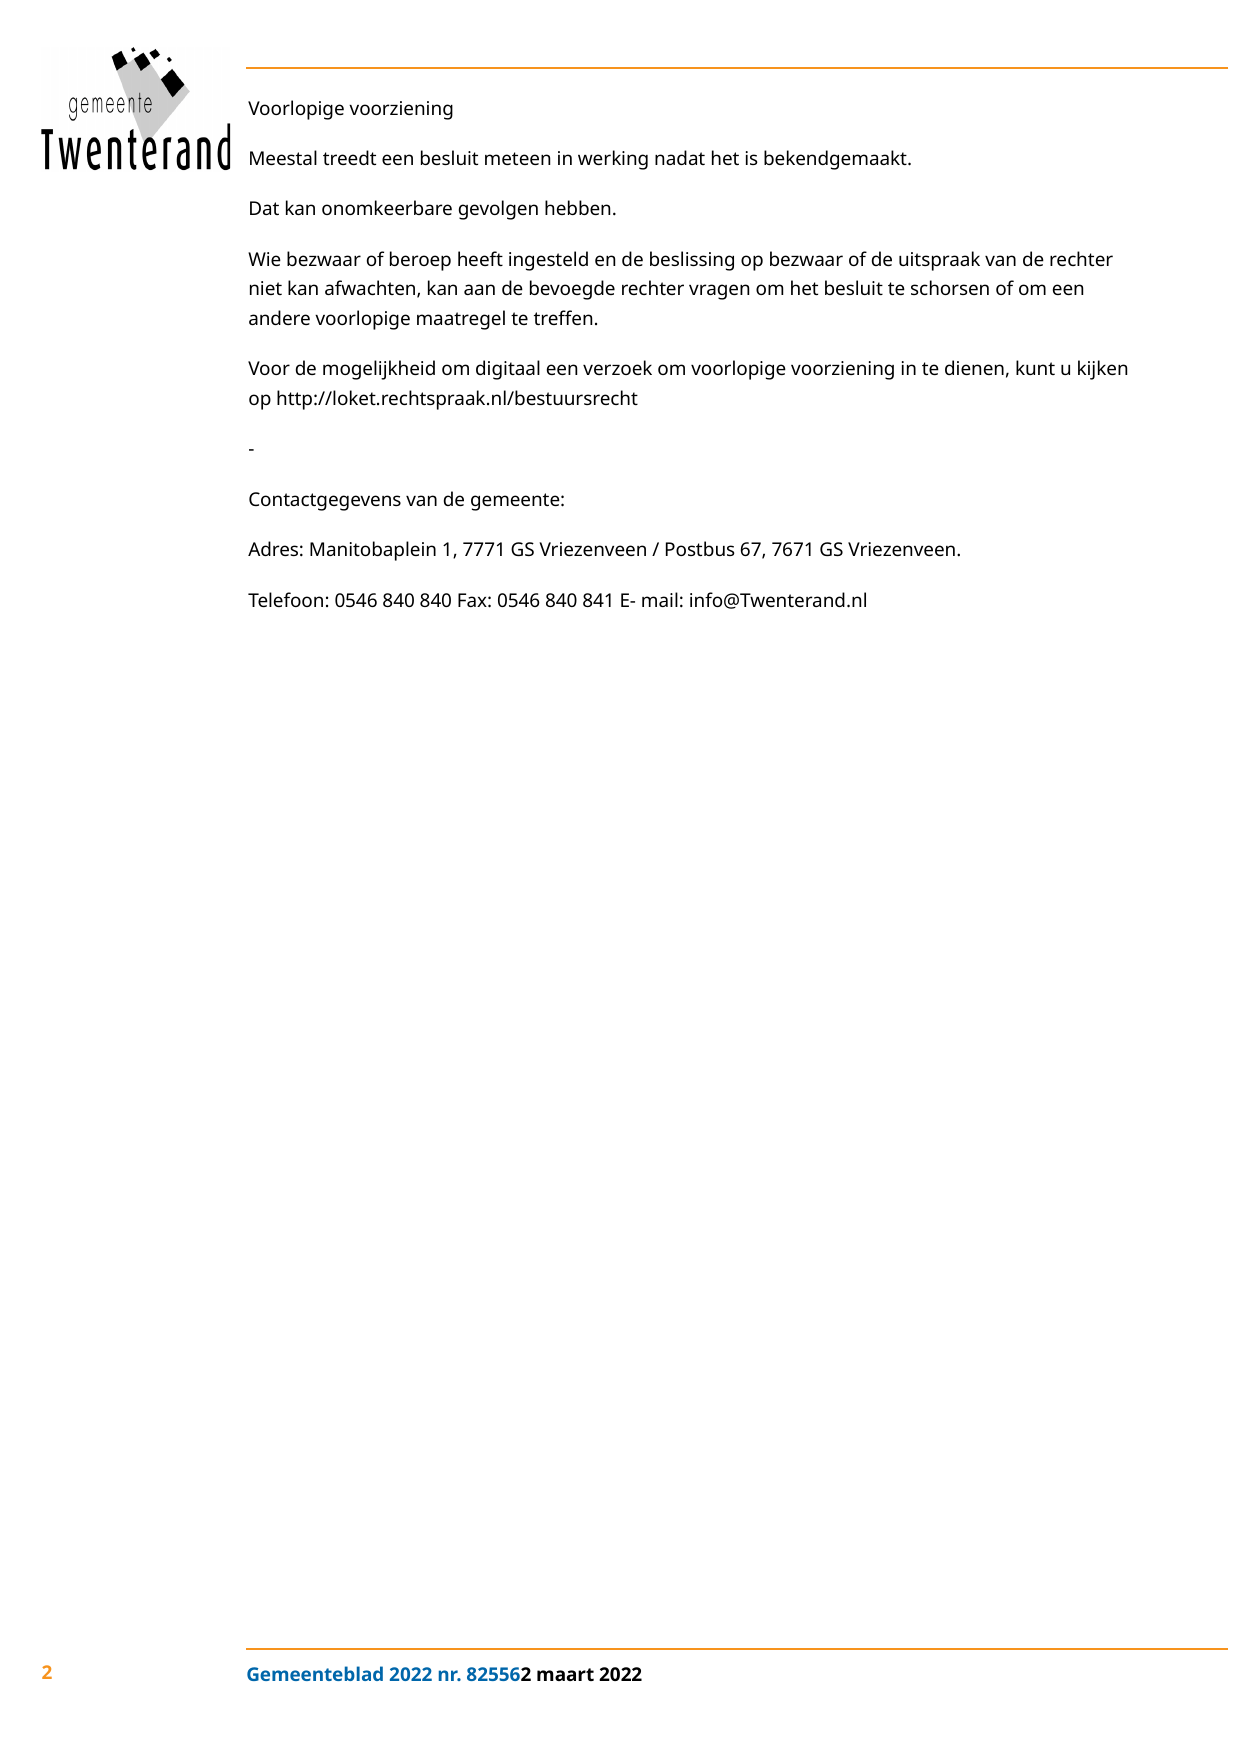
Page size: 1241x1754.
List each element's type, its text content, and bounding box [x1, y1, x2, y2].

text Telefoon: 0546 840 840 Fax: 0546 840 841 E- mail: info@Twenterand.nl [248, 587, 1152, 613]
text Adres: Manitobaplein 1, 7771 GS Vriezenveen / Postbus 67, 7671 GS Vriezenveen. [248, 536, 1152, 562]
picture [41, 47, 231, 172]
text Voorlopige voorziening [248, 95, 1152, 121]
text - [248, 436, 1152, 461]
text Wie bezwaar of beroep heeft ingesteld en de beslissing op bezwaar of de uitspraak van de rechter niet kan afwachten, kan aan de bevoegde rechter vragen om het besluit te schorsen of om een andere voorlopige maatregel te treffen. [248, 246, 1152, 331]
text Contactgegevens van de gemeente: [248, 486, 1152, 512]
text Meestal treedt een besluit meteen in werking nadat het is bekendgemaakt. [248, 145, 1152, 171]
text Voor de mogelijkheid om digitaal een verzoek om voorlopige voorziening in te dienen, kunt u kijken op http://loket.rechtspraak.nl/bestuursrecht [248, 356, 1152, 411]
text Dat kan onomkeerbare gevolgen hebben. [248, 196, 1152, 221]
